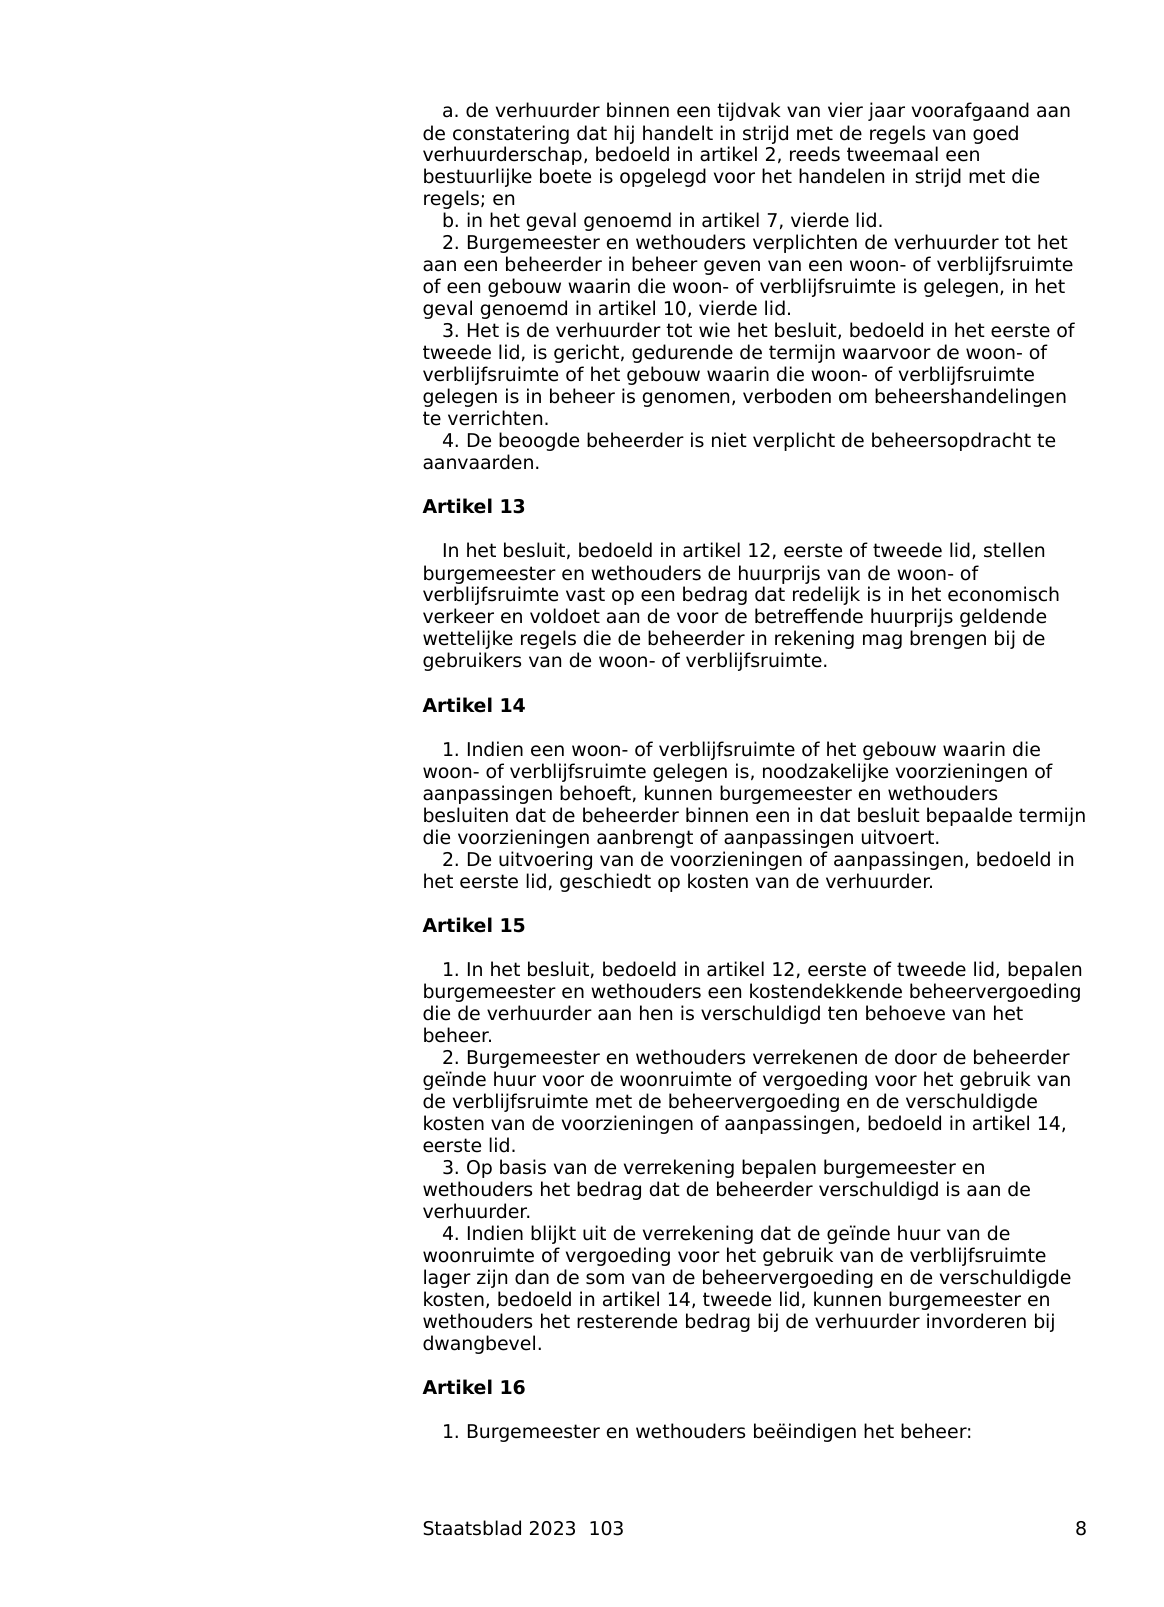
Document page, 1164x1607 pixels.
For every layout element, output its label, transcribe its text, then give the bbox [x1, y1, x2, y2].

text 2. De uitvoering van de voorzieningen of aanpassingen, bedoeld in het eerste lid, geschiedt op kosten van de verhuurder. [422, 848, 1087, 892]
text 1. In het besluit, bedoeld in artikel 12, eerste of tweede lid, bepalen burgemeester en wethouders een kostendekkende beheervergoeding die de verhuurder aan hen is verschuldigd ten behoeve van het beheer. [422, 959, 1087, 1047]
subtitle Artikel 16 [422, 1377, 1087, 1399]
text 1. Burgemeester en wethouders beëindigen het beheer: [422, 1421, 1087, 1443]
text b. in het geval genoemd in artikel 7, vierde lid. [422, 210, 1087, 232]
text 1. Indien een woon- of verblijfsruimte of het gebouw waarin die woon- of verblijfsruimte gelegen is, noodzakelijke voorzieningen of aanpassingen behoeft, kunnen burgemeester en wethouders besluiten dat de beheerder binnen een in dat besluit bepaalde termijn die voorzieningen aanbrengt of aanpassingen uitvoert. [422, 739, 1087, 848]
text 4. De beoogde beheerder is niet verplicht de beheersopdracht te aanvaarden. [422, 430, 1087, 474]
text a. de verhuurder binnen een tijdvak van vier jaar voorafgaand aan de constatering dat hij handelt in strijd met de regels van goed verhuurderschap, bedoeld in artikel 2, reeds tweemaal een bestuurlijke boete is opgelegd voor het handelen in strijd met die regels; en [422, 100, 1087, 210]
subtitle Artikel 13 [422, 496, 1087, 518]
text 2. Burgemeester en wethouders verplichten de verhuurder tot het aan een beheerder in beheer geven van een woon- of verblijfsruimte of een gebouw waarin die woon- of verblijfsruimte is gelegen, in het geval genoemd in artikel 10, vierde lid. [422, 232, 1087, 320]
text In het besluit, bedoeld in artikel 12, eerste of tweede lid, stellen burgemeester en wethouders de huurprijs van de woon- of verblijfsruimte vast op een bedrag dat redelijk is in het economisch verkeer en voldoet aan de voor de betreffende huurprijs geldende wettelijke regels die de beheerder in rekening mag brengen bij de gebruikers van de woon- of verblijfsruimte. [422, 540, 1087, 672]
text 4. Indien blijkt uit de verrekening dat de geïnde huur van de woonruimte of vergoeding voor het gebruik van de verblijfsruimte lager zijn dan de som van de beheervergoeding en de verschuldigde kosten, bedoeld in artikel 14, tweede lid, kunnen burgemeester en wethouders het resterende bedrag bij de verhuurder invorderen bij dwangbevel. [422, 1223, 1087, 1354]
subtitle Artikel 14 [422, 694, 1087, 716]
text 3. Op basis van de verrekening bepalen burgemeester en wethouders het bedrag dat de beheerder verschuldigd is aan de verhuurder. [422, 1157, 1087, 1223]
text 3. Het is de verhuurder tot wie het besluit, bedoeld in het eerste of tweede lid, is gericht, gedurende de termijn waarvoor de woon- of verblijfsruimte of het gebouw waarin die woon- of verblijfsruimte gelegen is in beheer is genomen, verboden om beheershandelingen te verrichten. [422, 320, 1087, 430]
subtitle Artikel 15 [422, 915, 1087, 937]
text 2. Burgemeester en wethouders verrekenen de door de beheerder geïnde huur voor de woonruimte of vergoeding voor het gebruik van de verblijfsruimte met de beheervergoeding en de verschuldigde kosten van de voorzieningen of aanpassingen, bedoeld in artikel 14, eerste lid. [422, 1047, 1087, 1157]
